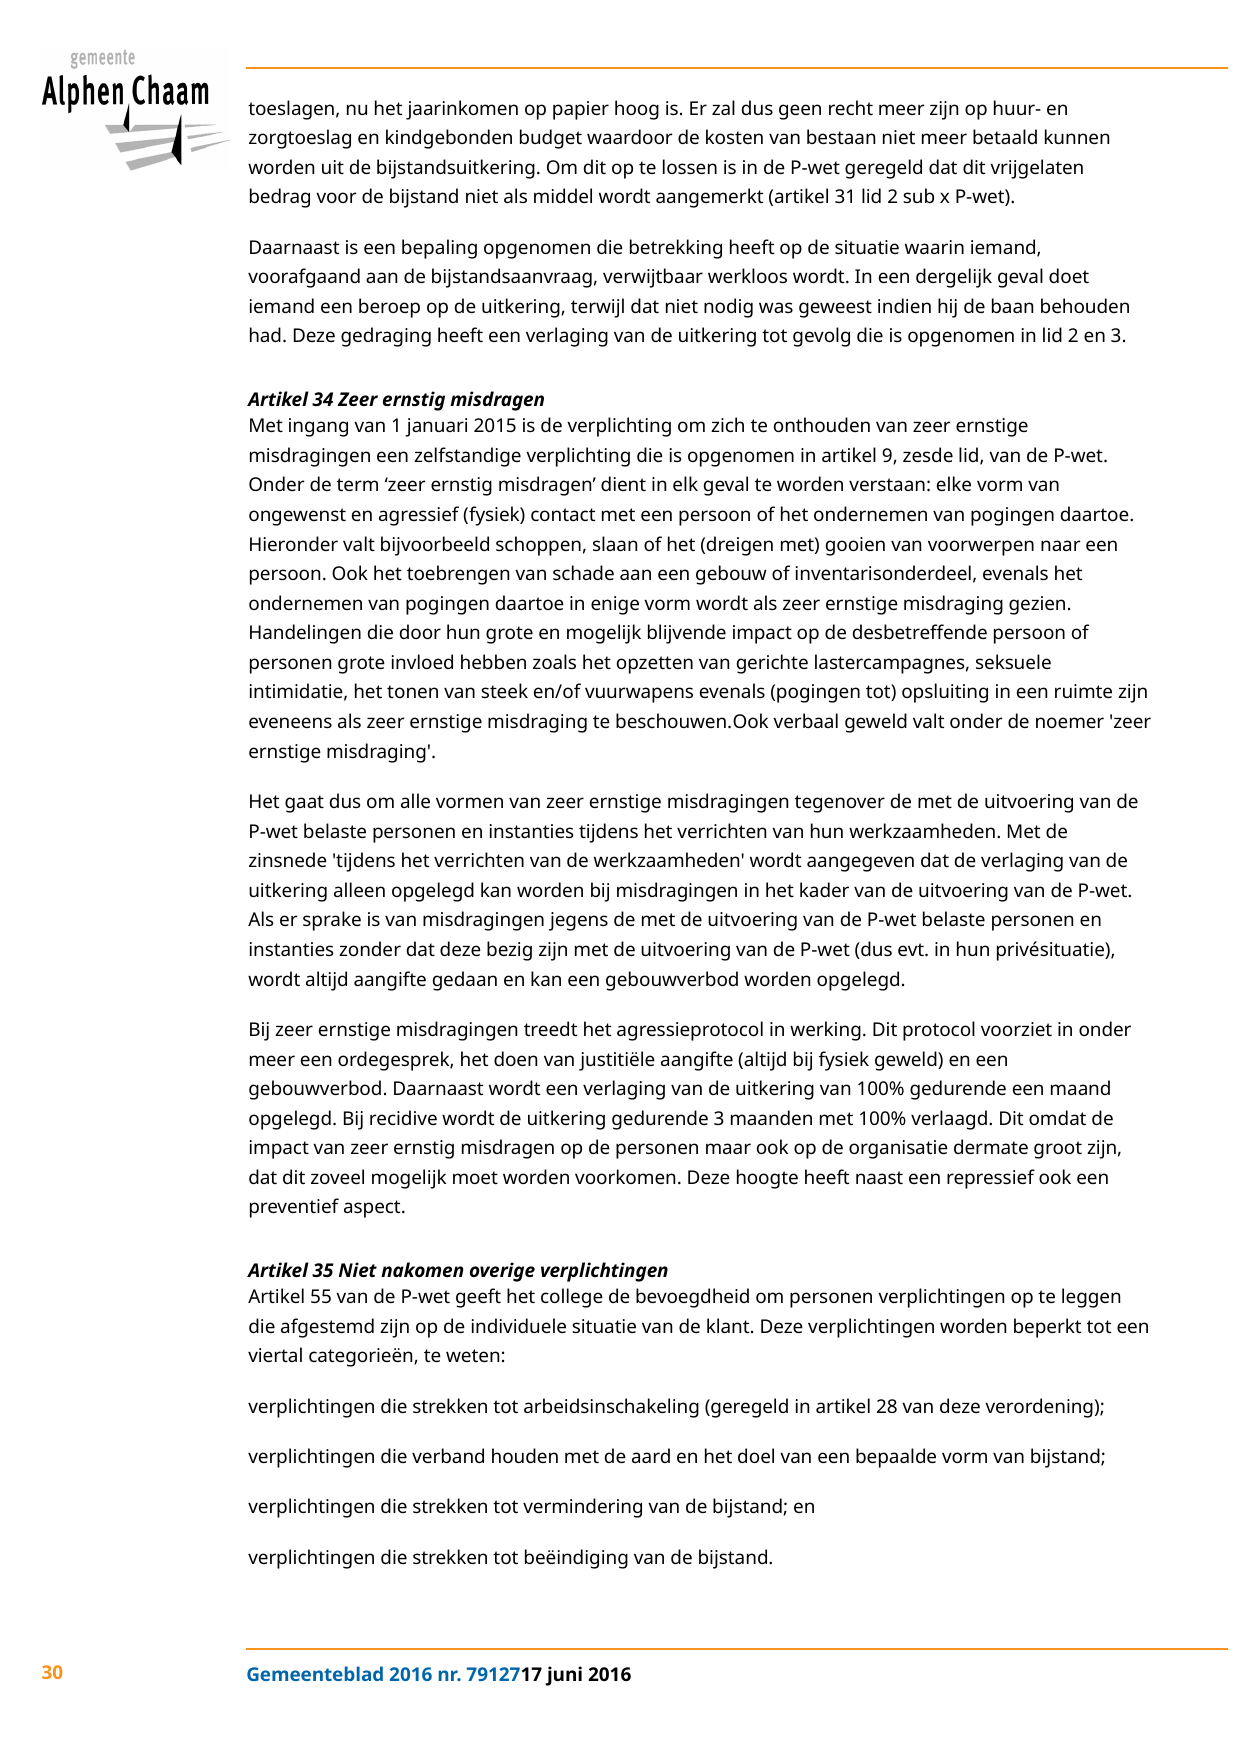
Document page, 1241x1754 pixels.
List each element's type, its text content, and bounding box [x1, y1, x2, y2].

picture [41, 47, 231, 172]
text Artikel 55 van de P-wet geeft het college de bevoegdheid om personen verplichtingen op te leggen die afgestemd zijn op de individuele situatie van de klant. Deze verplichtingen worden beperkt tot een viertal categorieën, te weten: [248, 1283, 1152, 1368]
text Bij zeer ernstige misdragingen treedt het agressieprotocol in werking. Dit protocol voorziet in onder meer een ordegesprek, het doen van justitiële aangifte (altijd bij fysiek geweld) en een gebouwverbod. Daarnaast wordt een verlaging van de uitkering van 100% gedurende een maand opgelegd. Bij recidive wordt de uitkering gedurende 3 maanden met 100% verlaagd. Dit omdat de impact van zeer ernstig misdragen op de personen maar ook op de organisatie dermate groot zijn, dat dit zoveel mogelijk moet worden voorkomen. Deze hoogte heeft naast een repressief ook een preventief aspect. [248, 1016, 1152, 1219]
text verplichtingen die verband houden met de aard en het doel van een bepaalde vorm van bijstand; [248, 1443, 1152, 1469]
text Artikel 34 Zeer ernstig misdragen [248, 387, 1152, 412]
text Artikel 35 Niet nakomen overige verplichtingen [248, 1258, 1152, 1283]
text verplichtingen die strekken tot arbeidsinschakeling (geregeld in artikel 28 van deze verordening); [248, 1393, 1152, 1419]
text Het gaat dus om alle vormen van zeer ernstige misdragingen tegenover de met de uitvoering van de P-wet belaste personen en instanties tijdens het verrichten van hun werkzaamheden. Met de zinsnede 'tijdens het verrichten van de werkzaamheden' wordt aangegeven dat de verlaging van de uitkering alleen opgelegd kan worden bij misdragingen in het kader van de uitvoering van de P-wet. Als er sprake is van misdragingen jegens de met de uitvoering van de P-wet belaste personen en instanties zonder dat deze bezig zijn met de uitvoering van de P-wet (dus evt. in hun privésituatie), wordt altijd aangifte gedaan en kan een gebouwverbod worden opgelegd. [248, 788, 1152, 991]
text Met ingang van 1 januari 2015 is de verplichting om zich te onthouden van zeer ernstige misdragingen een zelfstandige verplichting die is opgenomen in artikel 9, zesde lid, van de P-wet. Onder de term ‘zeer ernstig misdragen’ dient in elk geval te worden verstaan: elke vorm van ongewenst en agressief (fysiek) contact met een persoon of het ondernemen van pogingen daartoe. Hieronder valt bijvoorbeeld schoppen, slaan of het (dreigen met) gooien van voorwerpen naar een persoon. Ook het toebrengen van schade aan een gebouw of inventarisonderdeel, evenals het ondernemen van pogingen daartoe in enige vorm wordt als zeer ernstige misdraging gezien. Handelingen die door hun grote en mogelijk blijvende impact op de desbetreffende persoon of personen grote invloed hebben zoals het opzetten van gerichte lastercampagnes, seksuele intimidatie, het tonen van steek en/of vuurwapens evenals (pogingen tot) opsluiting in een ruimte zijn eveneens als zeer ernstige misdraging te beschouwen.Ook verbaal geweld valt onder de noemer 'zeer ernstige misdraging'. [248, 412, 1152, 763]
text toeslagen, nu het jaarinkomen op papier hoog is. Er zal dus geen recht meer zijn op huur- en zorgtoeslag en kindgebonden budget waardoor de kosten van bestaan niet meer betaald kunnen worden uit de bijstandsuitkering. Om dit op te lossen is in de P-wet geregeld dat dit vrijgelaten bedrag voor de bijstand niet als middel wordt aangemerkt (artikel 31 lid 2 sub x P-wet). [248, 95, 1152, 209]
text verplichtingen die strekken tot beëindiging van de bijstand. [248, 1544, 1152, 1570]
text Daarnaast is een bepaling opgenomen die betrekking heeft op de situatie waarin iemand, voorafgaand aan de bijstandsaanvraag, verwijtbaar werkloos wordt. In een dergelijk geval doet iemand een beroep op de uitkering, terwijl dat niet nodig was geweest indien hij de baan behouden had. Deze gedraging heeft een verlaging van de uitkering tot gevolg die is opgenomen in lid 2 en 3. [248, 234, 1152, 348]
text verplichtingen die strekken tot vermindering van de bijstand; en [248, 1494, 1152, 1519]
